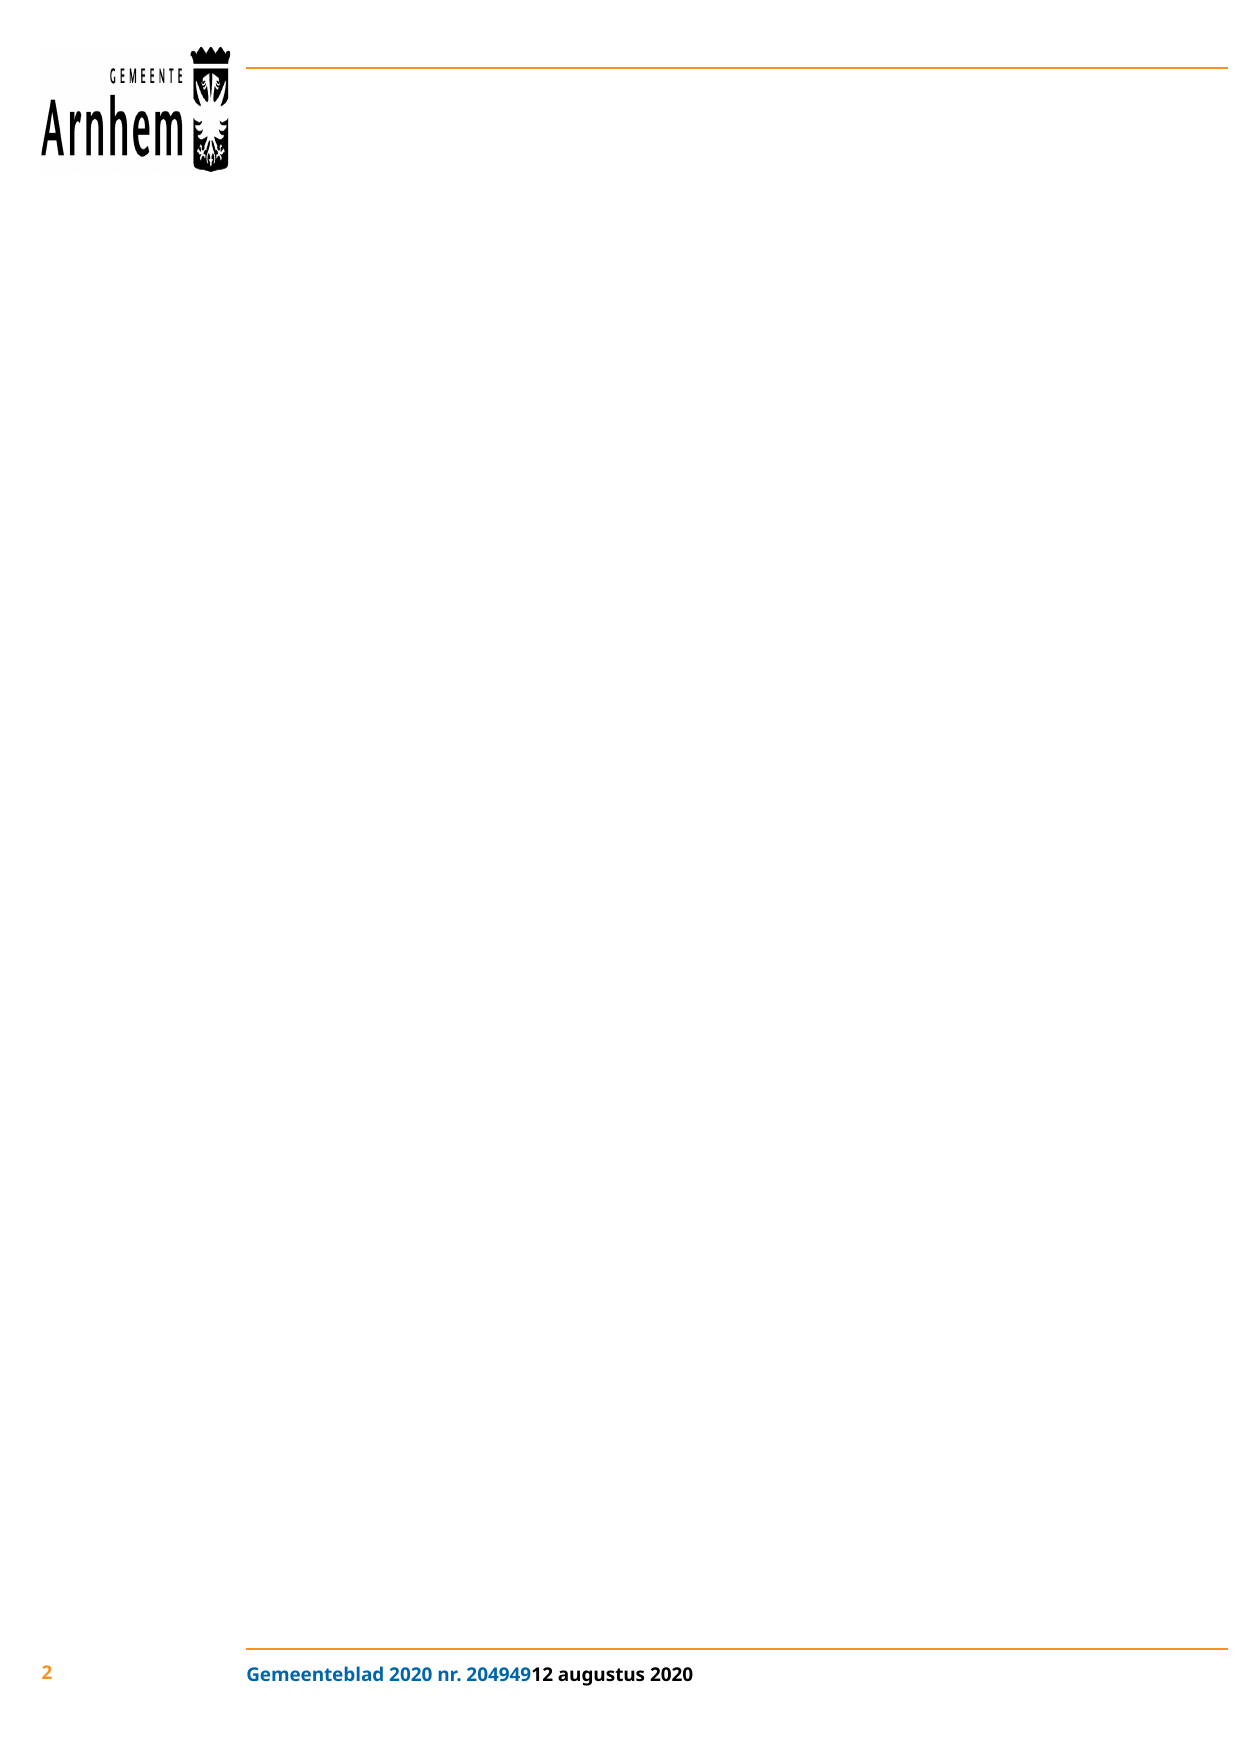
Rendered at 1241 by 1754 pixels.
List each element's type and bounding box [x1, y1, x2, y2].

picture [41, 47, 231, 172]
